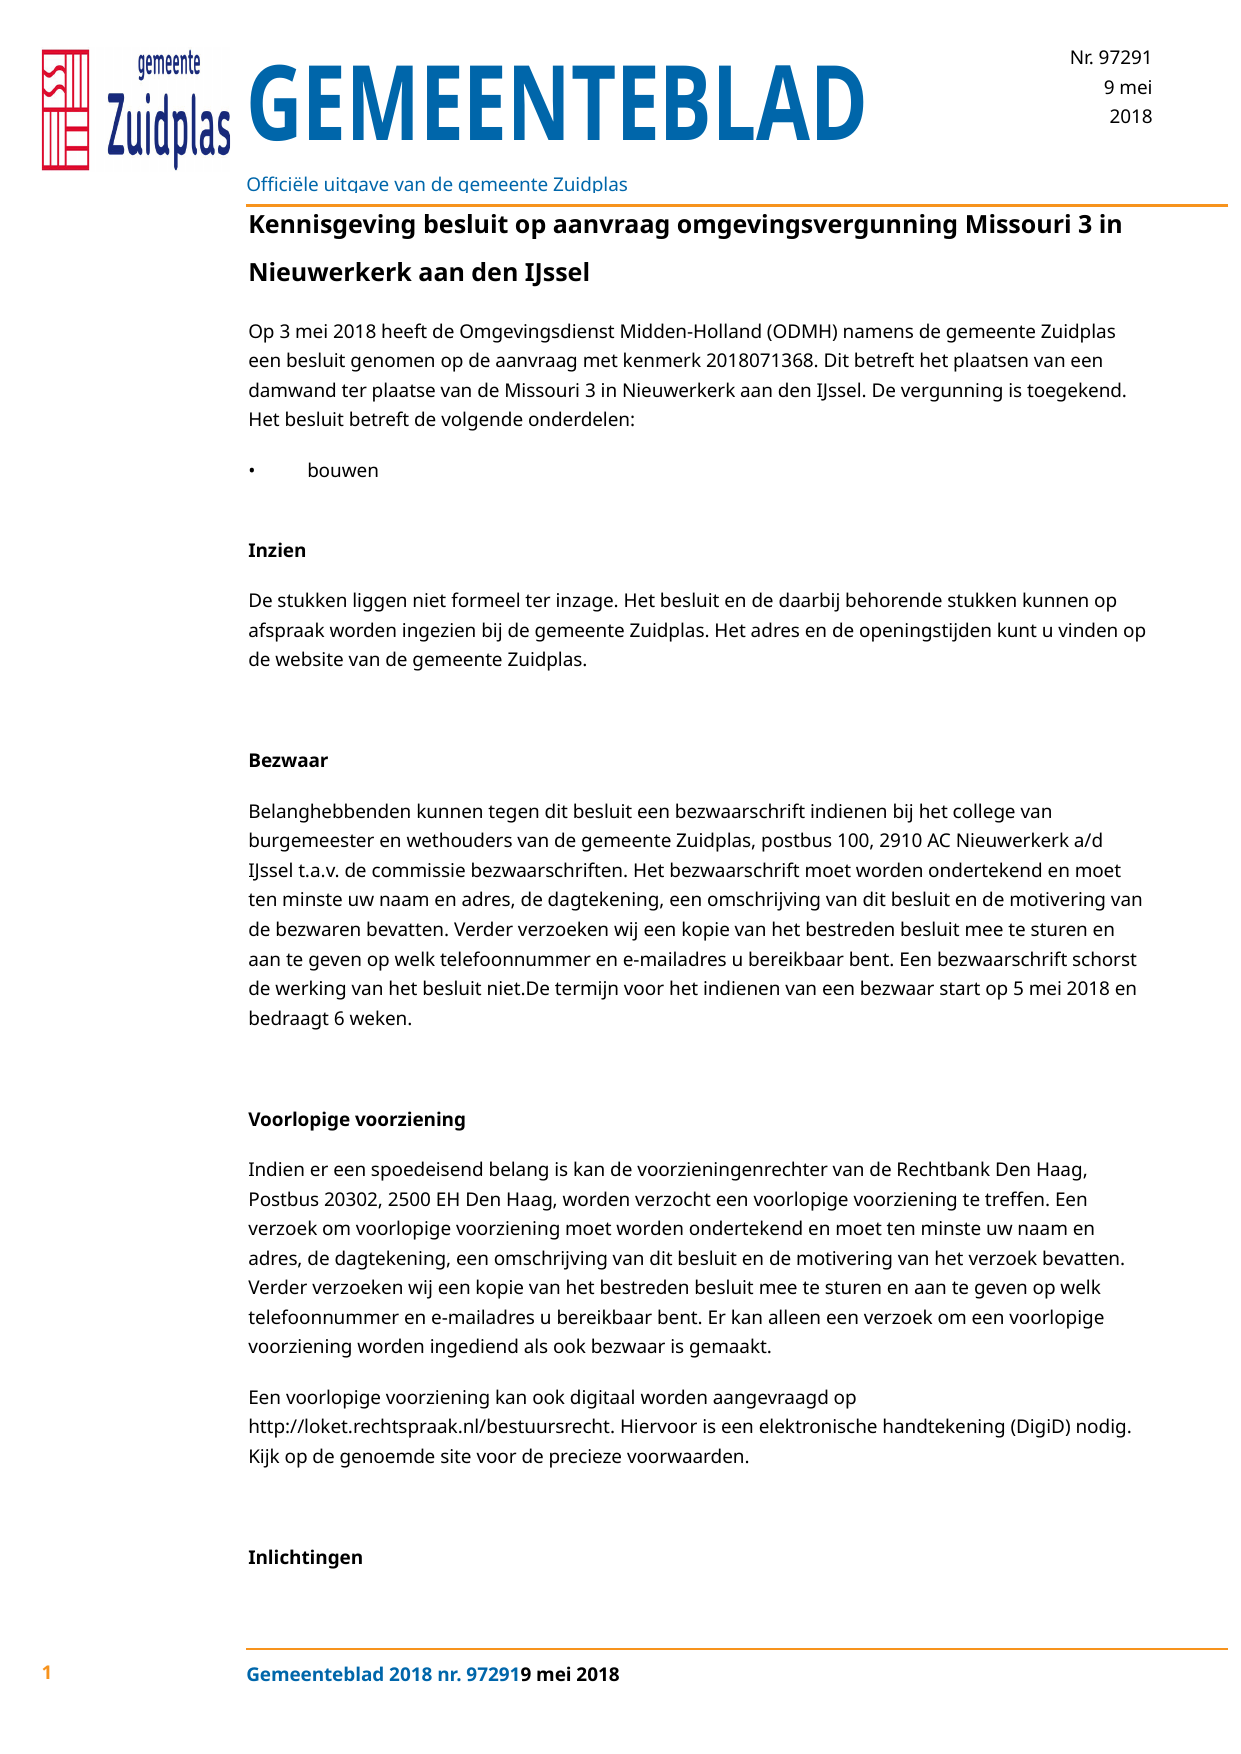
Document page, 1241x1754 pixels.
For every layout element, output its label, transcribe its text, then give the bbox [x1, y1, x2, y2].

text Bezwaar [248, 747, 1152, 773]
text Indien er een spoedeisend belang is kan de voorzieningenrechter van de Rechtbank Den Haag, Postbus 20302, 2500 EH Den Haag, worden verzocht een voorlopige voorziening te treffen. Een verzoek om voorlopige voorziening moet worden ondertekend en moet ten minste uw naam en adres, de dagtekening, een omschrijving van dit besluit en de motivering van het verzoek bevatten. Verder verzoeken wij een kopie van het bestreden besluit mee te sturen en aan te geven op welk telefoonnummer en e-mailadres u bereikbaar bent. Er kan alleen een verzoek om een voorlopige voorziening worden ingediend als ook bezwaar is gemaakt. [248, 1156, 1152, 1359]
list bouwen [248, 457, 1152, 483]
text Inlichtingen [248, 1544, 1152, 1570]
text Kennisgeving besluit op aanvraag omgevingsvergunning Missouri 3 in Nieuwerkerk aan den IJssel [248, 207, 1152, 288]
text Een voorlopige voorziening kan ook digitaal worden aangevraagd op http://loket.rechtspraak.nl/bestuursrecht. Hiervoor is een elektronische handtekening (DigiD) nodig. Kijk op de genoemde site voor de precieze voorwaarden. [248, 1384, 1152, 1469]
text Op 3 mei 2018 heeft de Omgevingsdienst Midden-Holland (ODMH) namens de gemeente Zuidplas een besluit genomen op de aanvraag met kenmerk 2018071368. Dit betreft het plaatsen van een damwand ter plaatse van de Missouri 3 in Nieuwerkerk aan den IJssel. De vergunning is toegekend. Het besluit betreft de volgende onderdelen: [248, 318, 1152, 432]
text Inzien [248, 537, 1152, 563]
text Voorlopige voorziening [248, 1106, 1152, 1132]
text Belanghebbenden kunnen tegen dit besluit een bezwaarschrift indienen bij het college van burgemeester en wethouders van de gemeente Zuidplas, postbus 100, 2910 AC Nieuwerkerk a/d IJssel t.a.v. de commissie bezwaarschriften. Het bezwaarschrift moet worden ondertekend en moet ten minste uw naam en adres, de dagtekening, een omschrijving van dit besluit en de motivering van de bezwaren bevatten. Verder verzoeken wij een kopie van het bestreden besluit mee te sturen en aan te geven op welk telefoonnummer en e-mailadres u bereikbaar bent. Een bezwaarschrift schorst de werking van het besluit niet.De termijn voor het indienen van een bezwaar start op 5 mei 2018 en bedraagt 6 weken. [248, 798, 1152, 1031]
picture [41, 47, 231, 172]
text De stukken liggen niet formeel ter inzage. Het besluit en de daarbij behorende stukken kunnen op afspraak worden ingezien bij de gemeente Zuidplas. Het adres en de openingstijden kunt u vinden op de website van de gemeente Zuidplas. [248, 587, 1152, 672]
